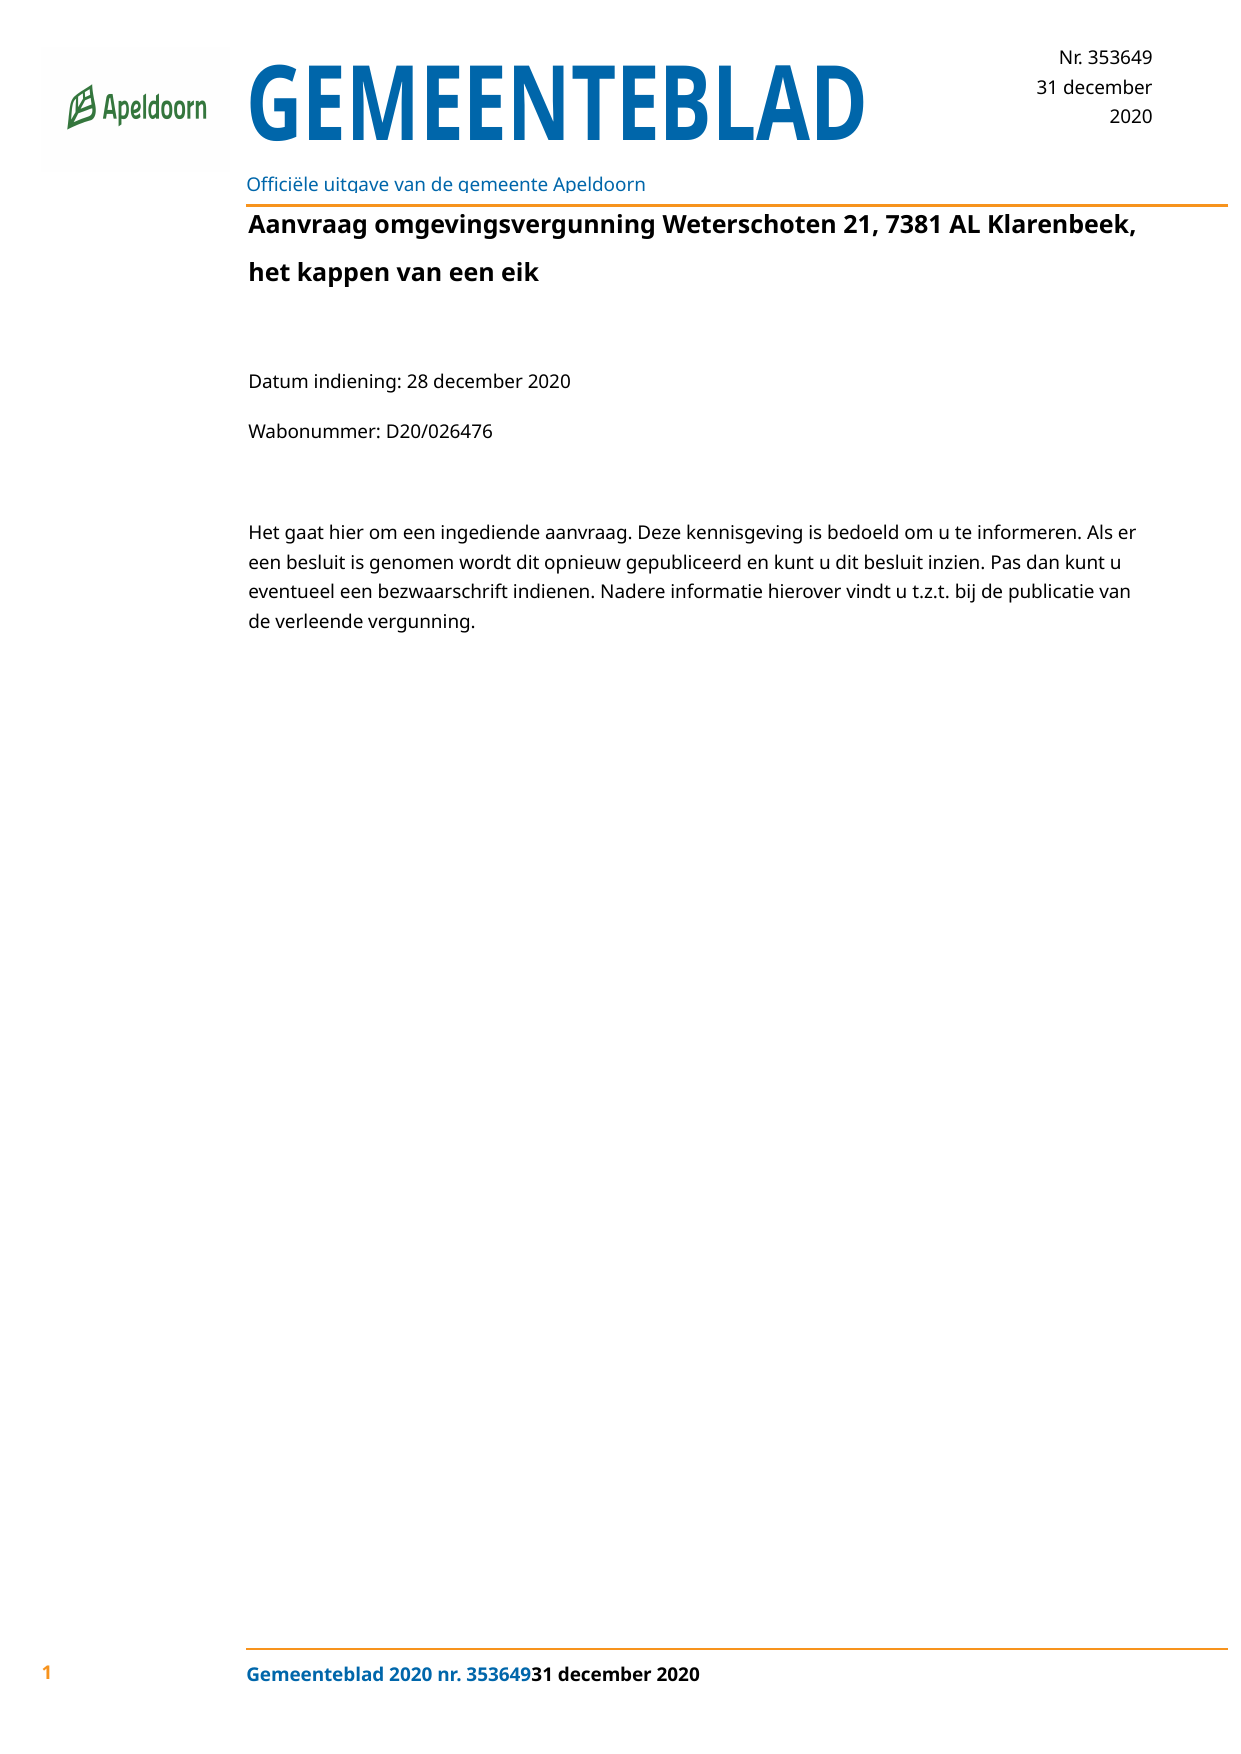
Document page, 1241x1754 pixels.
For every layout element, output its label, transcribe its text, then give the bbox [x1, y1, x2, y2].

text Wabonummer: D20/026476 [248, 419, 1152, 444]
text Aanvraag omgevingsvergunning Weterschoten 21, 7381 AL Klarenbeek, het kappen van een eik [248, 207, 1152, 288]
text Het gaat hier om een ingediende aanvraag. Deze kennisgeving is bedoeld om u te informeren. Als er een besluit is genomen wordt dit opnieuw gepubliceerd en kunt u dit besluit inzien. Pas dan kunt u eventueel een bezwaarschrift indienen. Nadere informatie hierover vindt u t.z.t. bij de publicatie van de verleende vergunning. [248, 519, 1152, 634]
picture [41, 47, 231, 172]
text Datum indiening: 28 december 2020 [248, 368, 1152, 394]
